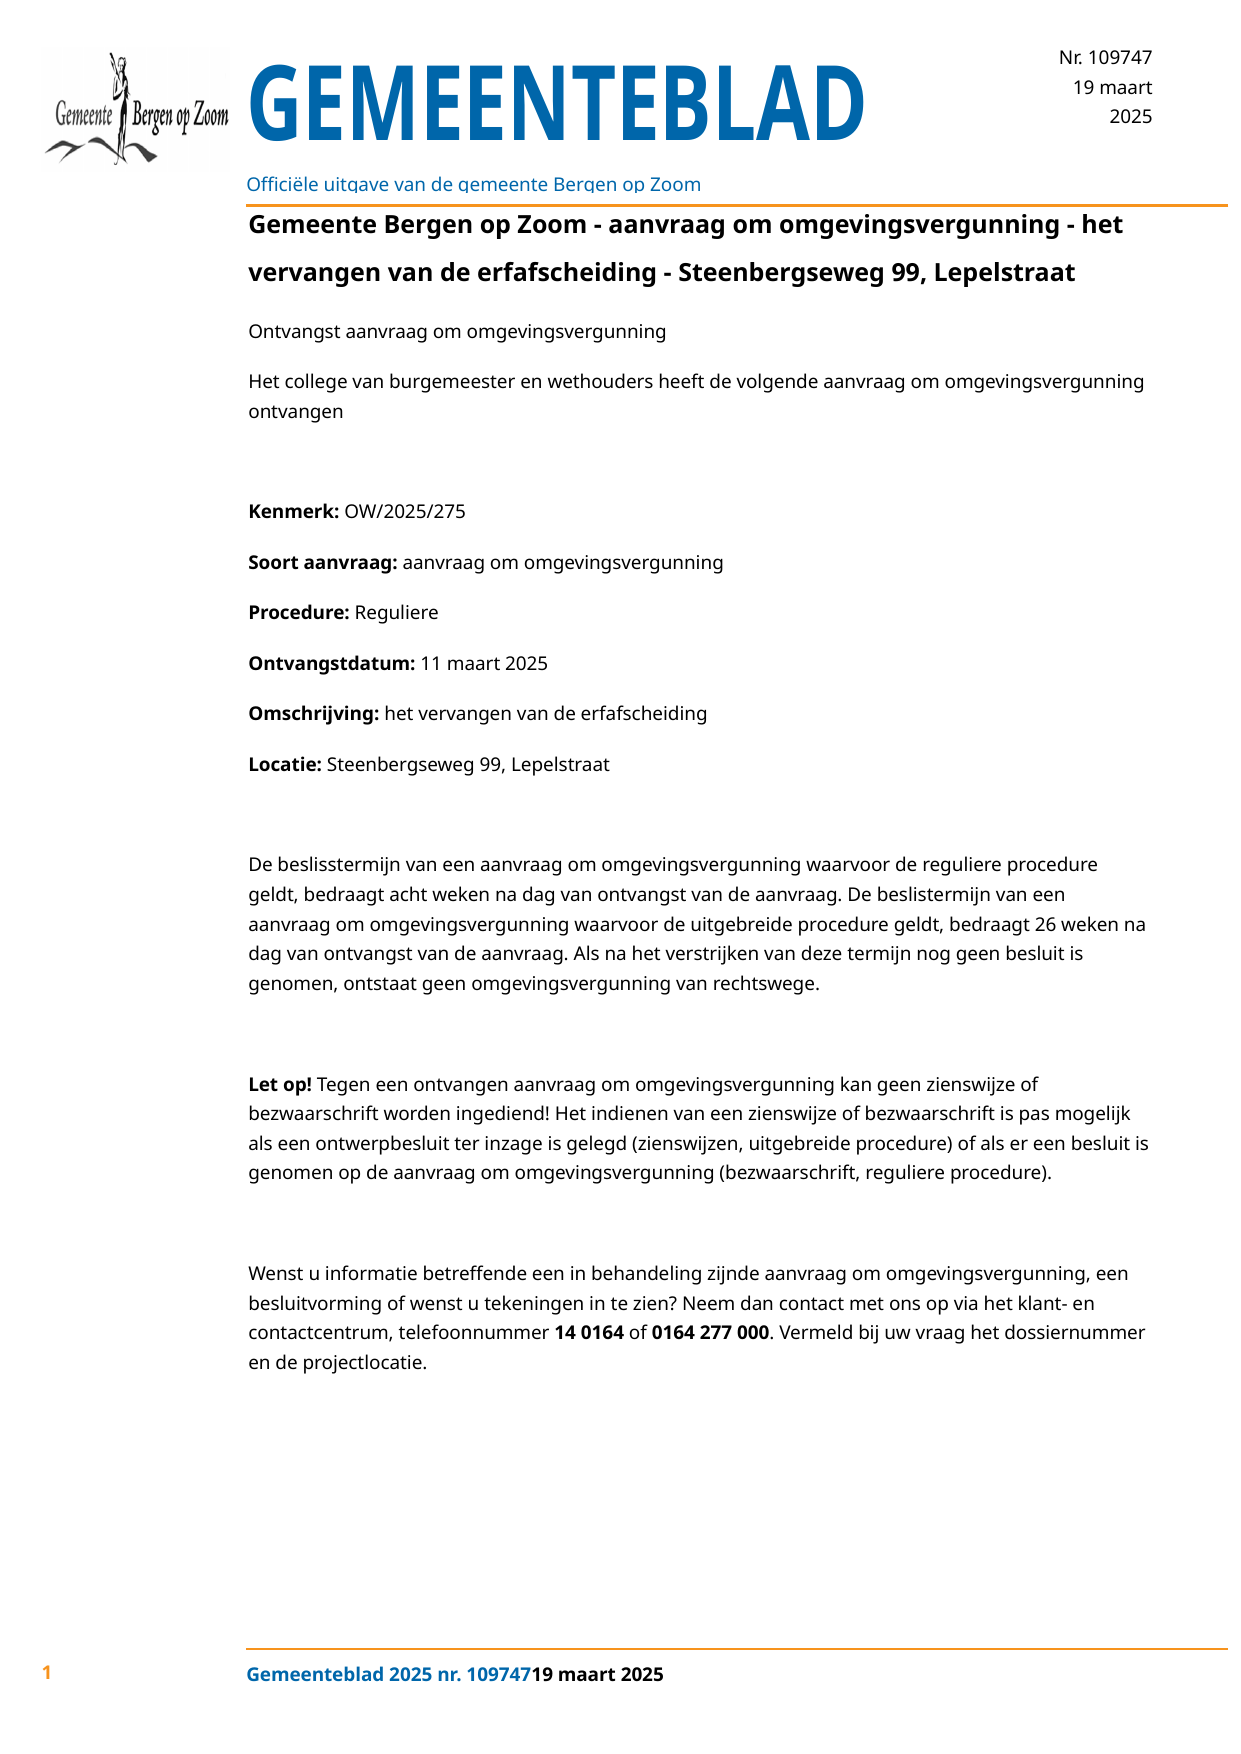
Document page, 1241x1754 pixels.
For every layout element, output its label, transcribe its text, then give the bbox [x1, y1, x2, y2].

text Het college van burgemeester en wethouders heeft de volgende aanvraag om omgevingsvergunning ontvangen [248, 368, 1152, 424]
text Soort aanvraag: aanvraag om omgevingsvergunning [248, 549, 1152, 575]
text Wenst u informatie betreffende een in behandeling zijnde aanvraag om omgevingsvergunning, een besluitvorming of wenst u tekeningen in te zien? Neem dan contact met ons op via het klant- en contactcentrum, telefoonnummer 14 0164 of 0164 277 000. Vermeld bij uw vraag het dossiernummer en de projectlocatie. [248, 1260, 1152, 1375]
text Procedure: Reguliere [248, 599, 1152, 625]
text Kenmerk: OW/2025/275 [248, 499, 1152, 524]
text Locatie: Steenbergseweg 99, Lepelstraat [248, 751, 1152, 777]
text Gemeente Bergen op Zoom - aanvraag om omgevingsvergunning - het vervangen van de erfafscheiding - Steenbergseweg 99, Lepelstraat [248, 207, 1152, 288]
picture [41, 47, 231, 172]
text De beslisstermijn van een aanvraag om omgevingsvergunning waarvoor de reguliere procedure geldt, bedraagt acht weken na dag van ontvangst van de aanvraag. De beslistermijn van een aanvraag om omgevingsvergunning waarvoor de uitgebreide procedure geldt, bedraagt 26 weken na dag van ontvangst van de aanvraag. Als na het verstrijken van deze termijn nog geen besluit is genomen, ontstaat geen omgevingsvergunning van rechtswege. [248, 852, 1152, 996]
text Omschrijving: het vervangen van de erfafscheiding [248, 700, 1152, 726]
text Ontvangstdatum: 11 maart 2025 [248, 650, 1152, 676]
text Ontvangst aanvraag om omgevingsvergunning [248, 318, 1152, 344]
text Let op! Tegen een ontvangen aanvraag om omgevingsvergunning kan geen zienswijze of bezwaarschrift worden ingediend! Het indienen van een zienswijze of bezwaarschrift is pas mogelijk als een ontwerpbesluit ter inzage is gelegd (zienswijzen, uitgebreide procedure) of als er een besluit is genomen op de aanvraag om omgevingsvergunning (bezwaarschrift, reguliere procedure). [248, 1071, 1152, 1185]
